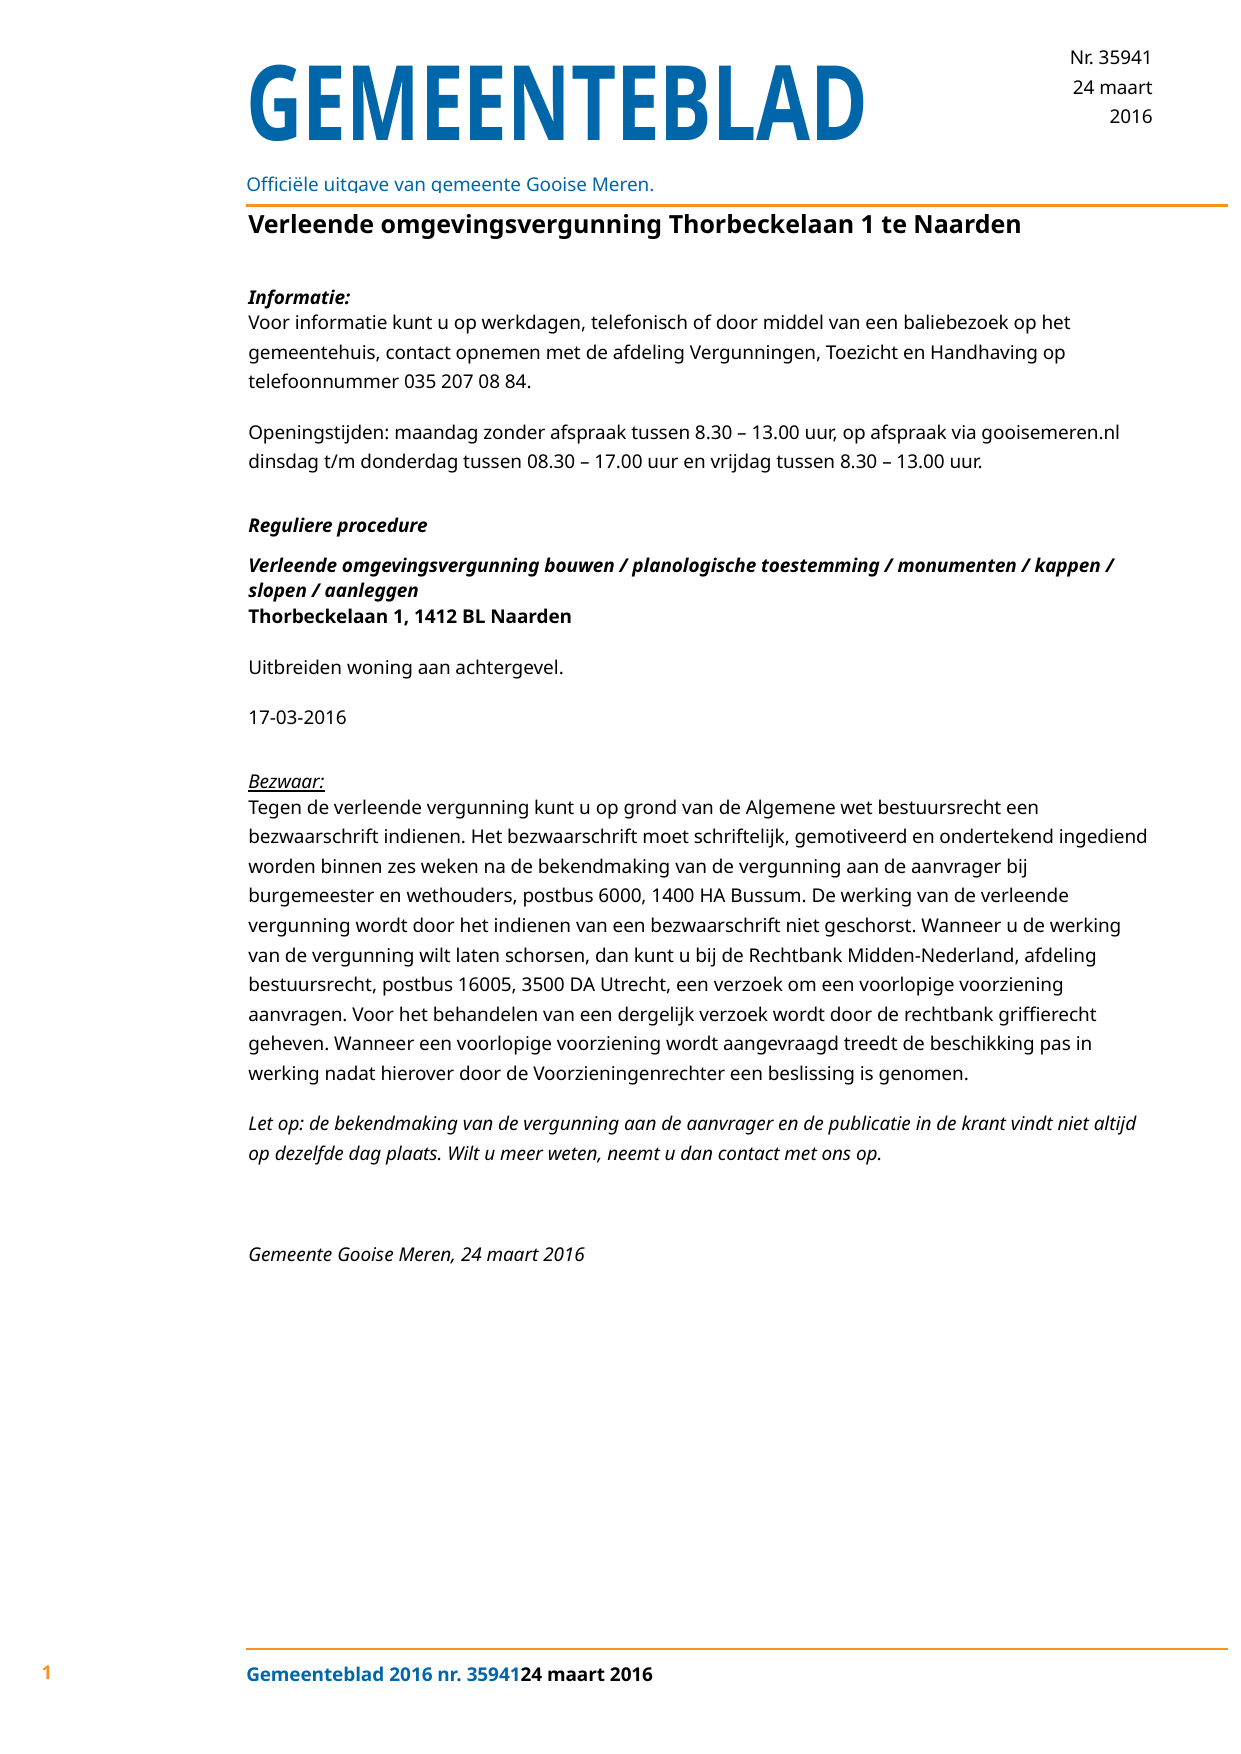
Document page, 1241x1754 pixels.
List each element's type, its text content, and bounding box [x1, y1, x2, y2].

text Bezwaar: [248, 768, 1152, 794]
text Verleende omgevingsvergunning Thorbeckelaan 1 te Naarden [248, 207, 1152, 241]
text Thorbeckelaan 1, 1412 BL Naarden [248, 603, 1152, 629]
text Uitbreiden woning aan achtergevel. [248, 654, 1152, 679]
text 17-03-2016 [248, 704, 1152, 730]
text Gemeente Gooise Meren, 24 maart 2016 [248, 1241, 1152, 1267]
text Verleende omgevingsvergunning bouwen / planologische toestemming / monumenten / kappen / slopen / aanleggen [248, 552, 1152, 603]
text Openingstijden: maandag zonder afspraak tussen 8.30 – 13.00 uur, op afspraak via gooisemeren.nl dinsdag t/m donderdag tussen 08.30 – 17.00 uur en vrijdag tussen 8.30 – 13.00 uur. [248, 419, 1152, 474]
text Let op: de bekendmaking van de vergunning aan de aanvrager en de publicatie in de krant vindt niet altijd op dezelfde dag plaats. Wilt u meer weten, neemt u dan contact met ons op. [248, 1111, 1152, 1166]
text Reguliere procedure [248, 513, 1152, 538]
picture [41, 47, 231, 172]
text Voor informatie kunt u op werkdagen, telefonisch of door middel van een baliebezoek op het gemeentehuis, contact opnemen met de afdeling Vergunningen, Toezicht en Handhaving op telefoonnummer 035 207 08 84. [248, 309, 1152, 394]
text Tegen de verleende vergunning kunt u op grond van de Algemene wet bestuursrecht een bezwaarschrift indienen. Het bezwaarschrift moet schriftelijk, gemotiveerd en ondertekend ingediend worden binnen zes weken na de bekendmaking van de vergunning aan de aanvrager bij burgemeester en wethouders, postbus 6000, 1400 HA Bussum. De werking van de verleende vergunning wordt door het indienen van een bezwaarschrift niet geschorst. Wanneer u de werking van de vergunning wilt laten schorsen, dan kunt u bij de Rechtbank Midden-Nederland, afdeling bestuursrecht, postbus 16005, 3500 DA Utrecht, een verzoek om een voorlopige voorziening aanvragen. Voor het behandelen van een dergelijk verzoek wordt door de rechtbank griffierecht geheven. Wanneer een voorlopige voorziening wordt aangevraagd treedt de beschikking pas in werking nadat hierover door de Voorzieningenrechter een beslissing is genomen. [248, 794, 1152, 1086]
text Informatie: [248, 284, 1152, 309]
